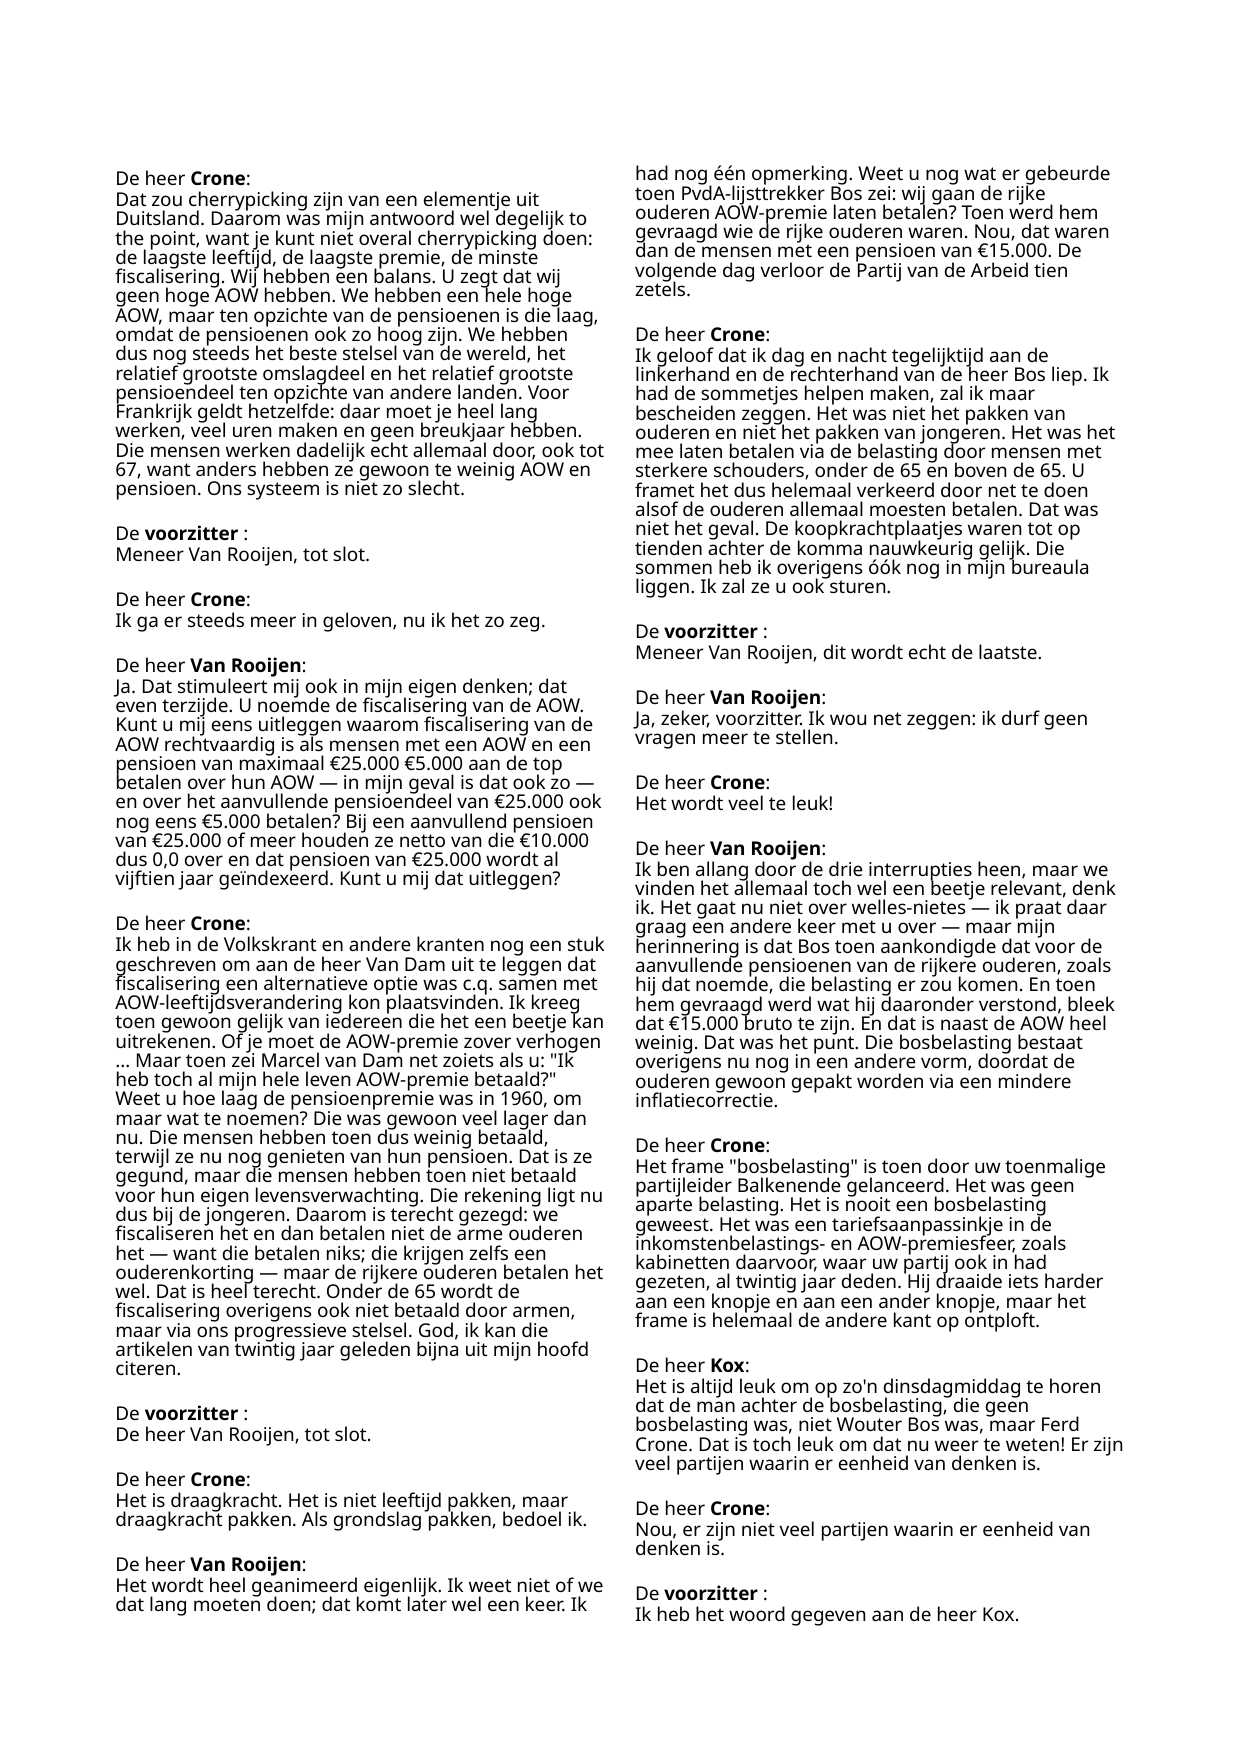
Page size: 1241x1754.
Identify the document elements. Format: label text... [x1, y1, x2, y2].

text De heer Van Rooijen: [115, 652, 605, 678]
text Dat zou cherrypicking zijn van een elementje uit Duitsland. Daarom was mijn antwoord wel degelijk to the point, want je kunt niet overal cherrypicking doen: de laagste leeftijd, de laagste premie, de minste fiscalisering. Wij hebben een balans. U zegt dat wij geen hoge AOW hebben. We hebben een hele hoge AOW, maar ten opzichte van de pensioenen is die laag, omdat de pensioenen ook zo hoog zijn. We hebben dus nog steeds het beste stelsel van de wereld, het relatief grootste omslagdeel en het relatief grootste pensioendeel ten opzichte van andere landen. Voor Frankrijk geldt hetzelfde: daar moet je heel lang werken, veel uren maken en geen breukjaar hebben. Die mensen werken dadelijk echt allemaal door, ook tot 67, want anders hebben ze gewoon te weinig AOW en pensioen. Ons systeem is niet zo slecht. [115, 191, 605, 499]
text Het wordt heel geanimeerd eigenlijk. Ik weet niet of we dat lang moeten doen; dat komt later wel een keer. Ik [115, 1577, 605, 1616]
text De heer Crone: [635, 321, 1125, 347]
text Het is altijd leuk om op zo'n dinsdagmiddag te horen dat de man achter de bosbelasting, die geen bosbelasting was, niet Wouter Bos was, maar Ferd Crone. Dat is toch leuk om dat nu weer te weten! Er zijn veel partijen waarin er eenheid van denken is. [635, 1378, 1125, 1474]
text De heer Crone: [115, 1466, 605, 1492]
text Het frame "bosbelasting" is toen door uw toenmalige partijleider Balkenende gelanceerd. Het was geen aparte belasting. Het is nooit een bosbelasting geweest. Het was een tariefsaanpassinkje in de inkomstenbelastings- en AOW-premiesfeer, zoals kabinetten daarvoor, waar uw partij ook in had gezeten, al twintig jaar deden. Hij draaide iets harder aan een knopje en aan een ander knopje, maar het frame is helemaal de andere kant op ontploft. [635, 1158, 1125, 1331]
text Ja, zeker, voorzitter. Ik wou net zeggen: ik durf geen vragen meer te stellen. [635, 710, 1125, 748]
text Ik heb het woord gegeven aan de heer Kox. [635, 1606, 1125, 1625]
text Ja. Dat stimuleert mij ook in mijn eigen denken; dat even terzijde. U noemde de fiscalisering van de AOW. Kunt u mij eens uitleggen waarom fiscalisering van de AOW rechtvaardig is als mensen met een AOW en een pensioen van maximaal €25.000 €5.000 aan de top betalen over hun AOW — in mijn geval is dat ook zo — en over het aanvullende pensioendeel van €25.000 ook nog eens €5.000 betalen? Bij een aanvullend pensioen van €25.000 of meer houden ze netto van die €10.000 dus 0,0 over en dat pensioen van €25.000 wordt al vijftien jaar geïndexeerd. Kunt u mij dat uitleggen? [115, 678, 605, 890]
text De heer Van Rooijen: [635, 835, 1125, 861]
text Ik ben allang door de drie interrupties heen, maar we vinden het allemaal toch wel een beetje relevant, denk ik. Het gaat nu niet over welles-nietes — ik praat daar graag een andere keer met u over — maar mijn herinnering is dat Bos toen aankondigde dat voor de aanvullende pensioenen van de rijkere ouderen, zoals hij dat noemde, die belasting er zou komen. En toen hem gevraagd werd wat hij daaronder verstond, bleek dat €15.000 bruto te zijn. En dat is naast de AOW heel weinig. Dat was het punt. Die bosbelasting bestaat overigens nu nog in een andere vorm, doordat de ouderen gewoon gepakt worden via een mindere inflatiecorrectie. [635, 861, 1125, 1111]
text Meneer Van Rooijen, dit wordt echt de laatste. [635, 644, 1125, 663]
text De heer Van Rooijen, tot slot. [115, 1426, 605, 1445]
text De heer Van Rooijen: [115, 1551, 605, 1577]
text De heer Crone: [635, 1495, 1125, 1521]
text De heer Kox: [635, 1352, 1125, 1378]
text Het wordt veel te leuk! [635, 795, 1125, 814]
text had nog één opmerking. Weet u nog wat er gebeurde toen PvdA-lijsttrekker Bos zei: wij gaan de rijke ouderen AOW-premie laten betalen? Toen werd hem gevraagd wie de rijke ouderen waren. Nou, dat waren dan de mensen met een pensioen van €15.000. De volgende dag verloor de Partij van de Arbeid tien zetels. [635, 165, 1125, 300]
text De voorzitter : [635, 618, 1125, 644]
text De voorzitter : [115, 520, 605, 546]
text De heer Crone: [115, 911, 605, 936]
text De heer Crone: [635, 1132, 1125, 1158]
text De voorzitter : [115, 1400, 605, 1426]
text Het is draagkracht. Het is niet leeftijd pakken, maar draagkracht pakken. Als grondslag pakken, bedoel ik. [115, 1492, 605, 1530]
text Ik ga er steeds meer in geloven, nu ik het zo zeg. [115, 612, 605, 631]
text De heer Crone: [115, 586, 605, 612]
text Ik geloof dat ik dag en nacht tegelijktijd aan de linkerhand en de rechterhand van de heer Bos liep. Ik had de sommetjes helpen maken, zal ik maar bescheiden zeggen. Het was niet het pakken van ouderen en niet het pakken van jongeren. Het was het mee laten betalen via de belasting door mensen met sterkere schouders, onder de 65 en boven de 65. U framet het dus helemaal verkeerd door net te doen alsof de ouderen allemaal moesten betalen. Dat was niet het geval. De koopkrachtplaatjes waren tot op tienden achter de komma nauwkeurig gelijk. Die sommen heb ik overigens óók nog in mijn bureaula liggen. Ik zal ze u ook sturen. [635, 347, 1125, 597]
text Ik heb in de Volkskrant en andere kranten nog een stuk geschreven om aan de heer Van Dam uit te leggen dat fiscalisering een alternatieve optie was c.q. samen met AOW-leeftijdsverandering kon plaatsvinden. Ik kreeg toen gewoon gelijk van iedereen die het een beetje kan uitrekenen. Of je moet de AOW-premie zover verhogen … Maar toen zei Marcel van Dam net zoiets als u: "Ik heb toch al mijn hele leven AOW-premie betaald?" Weet u hoe laag de pensioenpremie was in 1960, om maar wat te noemen? Die was gewoon veel lager dan nu. Die mensen hebben toen dus weinig betaald, terwijl ze nu nog genieten van hun pensioen. Dat is ze gegund, maar die mensen hebben toen niet betaald voor hun eigen levensverwachting. Die rekening ligt nu dus bij de jongeren. Daarom is terecht gezegd: we fiscaliseren het en dan betalen niet de arme ouderen het — want die betalen niks; die krijgen zelfs een ouderenkorting — maar de rijkere ouderen betalen het wel. Dat is heel terecht. Onder de 65 wordt de fiscalisering overigens ook niet betaald door armen, maar via ons progressieve stelsel. God, ik kan die artikelen van twintig jaar geleden bijna uit mijn hoofd citeren. [115, 936, 605, 1379]
text De heer Van Rooijen: [635, 684, 1125, 710]
text De voorzitter : [635, 1580, 1125, 1606]
text De heer Crone: [115, 165, 605, 191]
text Meneer Van Rooijen, tot slot. [115, 546, 605, 565]
text Nou, er zijn niet veel partijen waarin er eenheid van denken is. [635, 1521, 1125, 1559]
text De heer Crone: [635, 769, 1125, 795]
